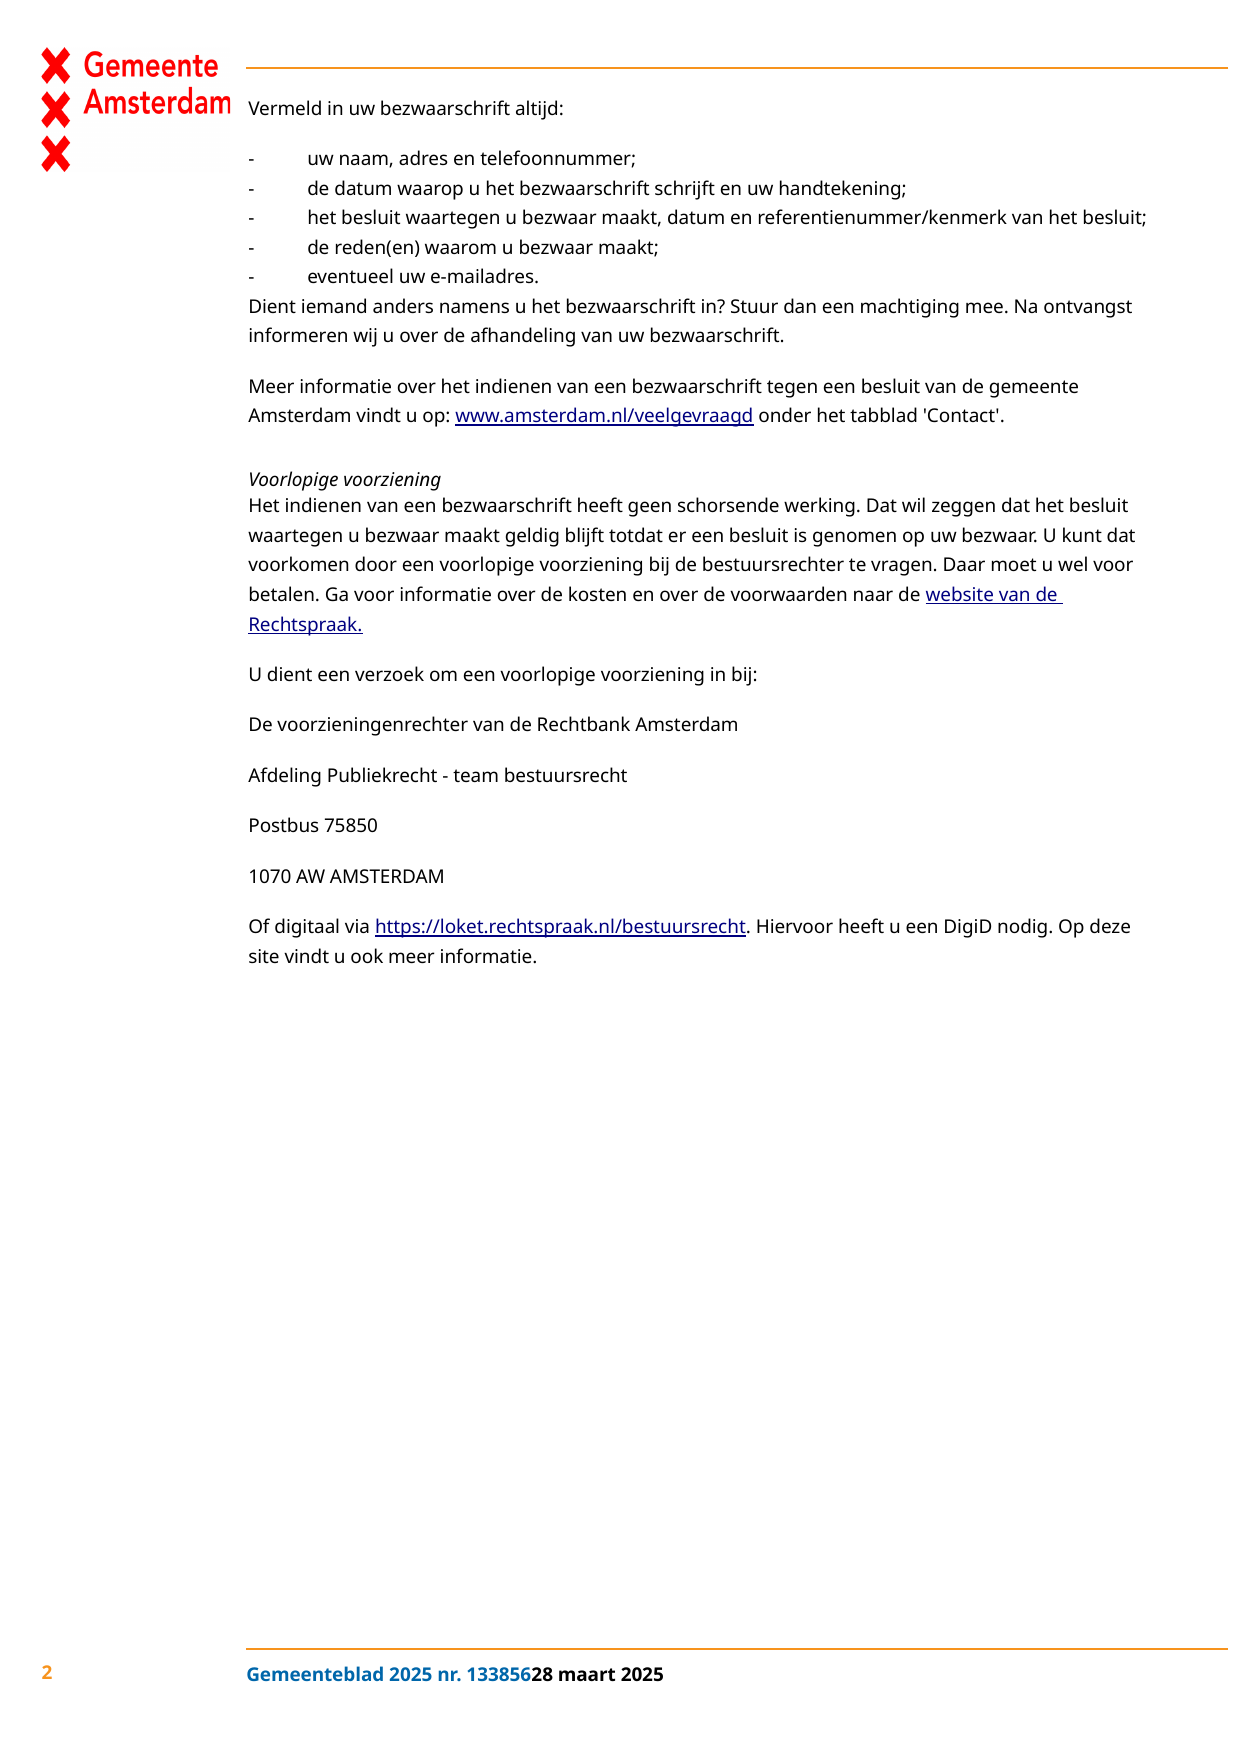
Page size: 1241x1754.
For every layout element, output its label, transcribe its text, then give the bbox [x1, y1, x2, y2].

list het besluit waartegen u bezwaar maakt, datum en referentienummer/kenmerk van het besluit; [248, 204, 1152, 230]
text Voorlopige voorziening [248, 467, 1152, 492]
text Of digitaal via https://loket.rechtspraak.nl/bestuursrecht. Hiervoor heeft u een DigiD nodig. Op deze site vindt u ook meer informatie. [248, 913, 1152, 968]
text U dient een verzoek om een voorlopige voorziening in bij: [248, 661, 1152, 687]
text De voorzieningenrechter van de Rechtbank Amsterdam [248, 712, 1152, 737]
text Afdeling Publiekrecht - team bestuursrecht [248, 762, 1152, 788]
text Meer informatie over het indienen van een bezwaarschrift tegen een besluit van de gemeente Amsterdam vindt u op: www.amsterdam.nl/veelgevraagd onder het tabblad 'Contact'. [248, 373, 1152, 428]
list uw naam, adres en telefoonnummer; [248, 145, 1152, 171]
list eventueel uw e-mailadres. [248, 263, 1152, 289]
list de datum waarop u het bezwaarschrift schrijft en uw handtekening; [248, 175, 1152, 201]
text Vermeld in uw bezwaarschrift altijd: [248, 95, 1152, 121]
list de reden(en) waarom u bezwaar maakt; [248, 234, 1152, 260]
text 1070 AW AMSTERDAM [248, 863, 1152, 888]
picture [41, 47, 231, 172]
text Dient iemand anders namens u het bezwaarschrift in? Stuur dan een machtiging mee. Na ontvangst informeren wij u over de afhandeling van uw bezwaarschrift. [248, 293, 1152, 348]
text Postbus 75850 [248, 812, 1152, 838]
text Het indienen van een bezwaarschrift heeft geen schorsende werking. Dat wil zeggen dat het besluit waartegen u bezwaar maakt geldig blijft totdat er een besluit is genomen op uw bezwaar. U kunt dat voorkomen door een voorlopige voorziening bij de bestuursrechter te vragen. Daar moet u wel voor betalen. Ga voor informatie over de kosten en over de voorwaarden naar de website van de Rechtspraak. [248, 492, 1152, 636]
